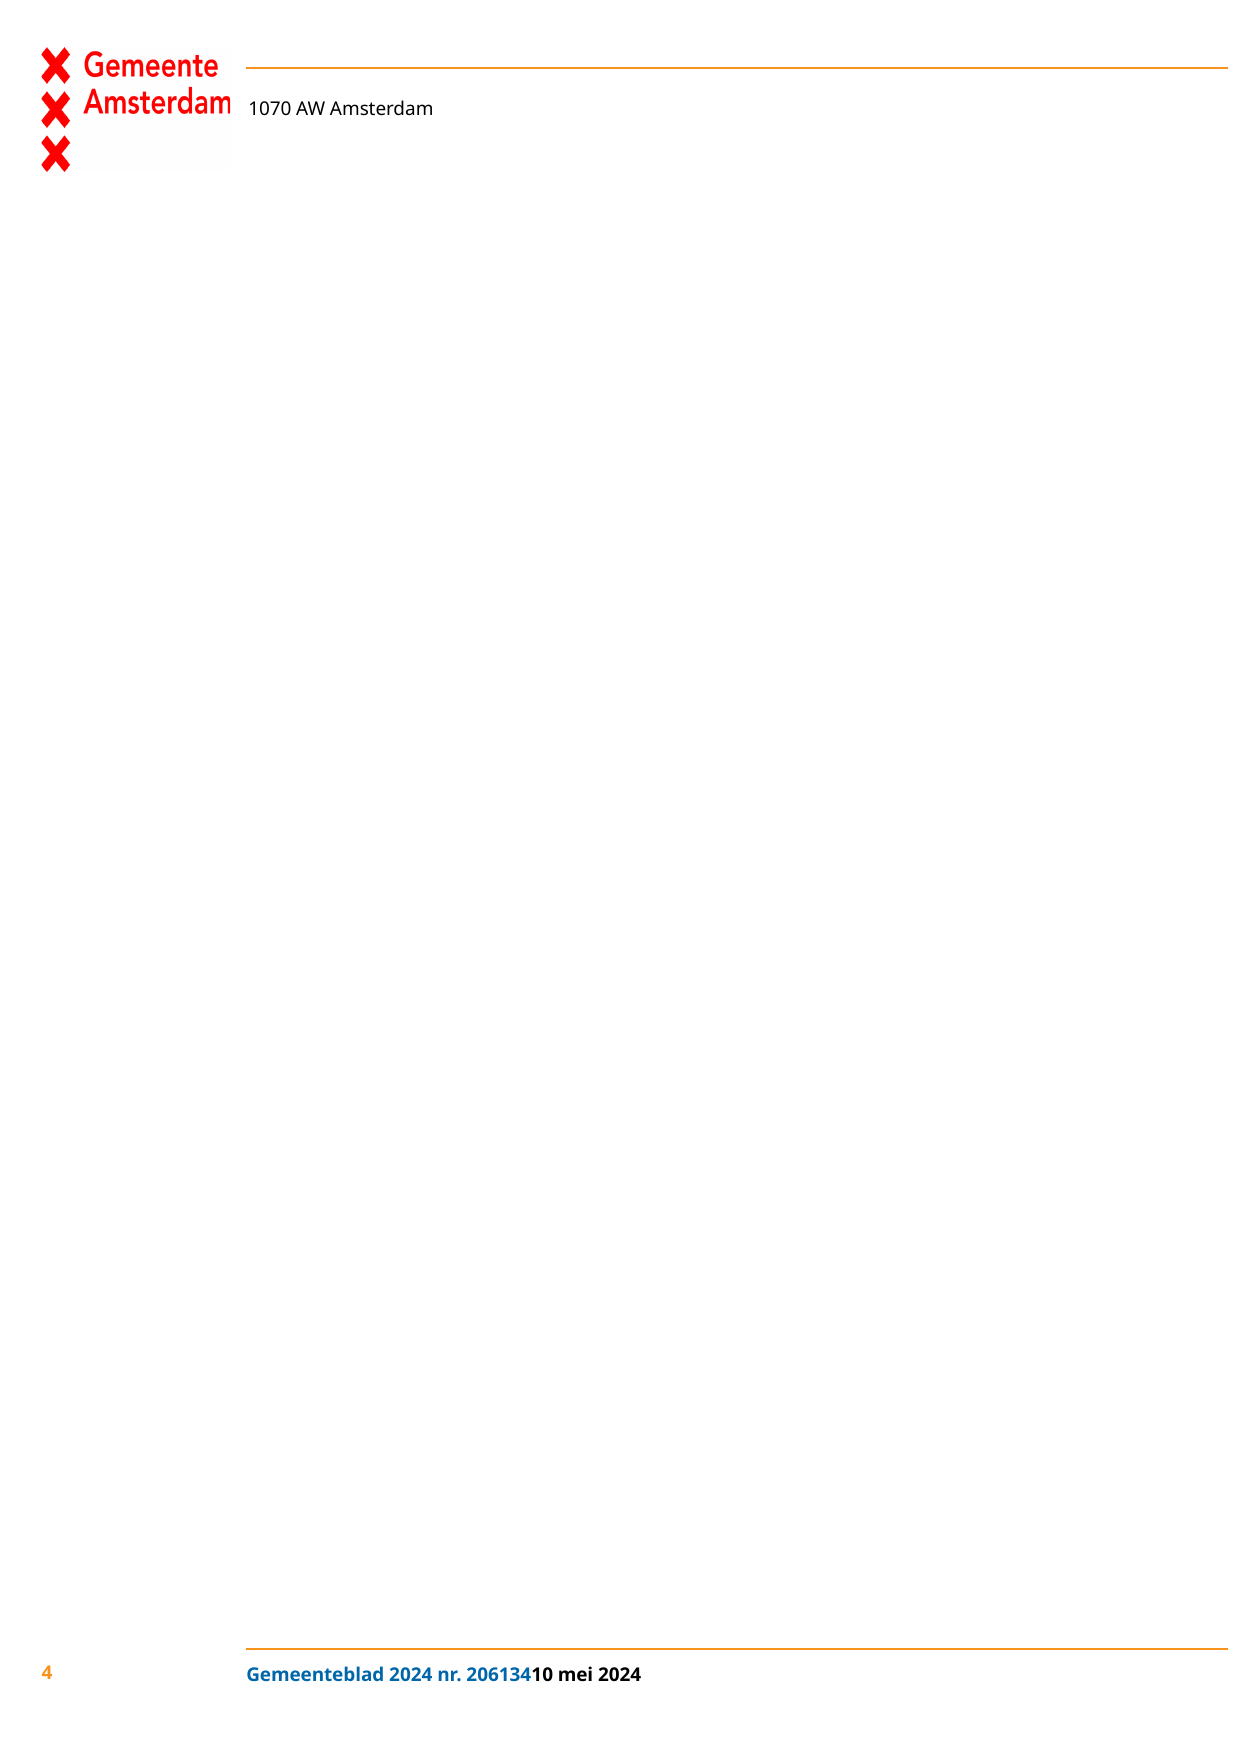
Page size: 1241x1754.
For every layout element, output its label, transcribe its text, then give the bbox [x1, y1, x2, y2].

text 1070 AW Amsterdam [248, 95, 1152, 121]
picture [41, 47, 231, 172]
